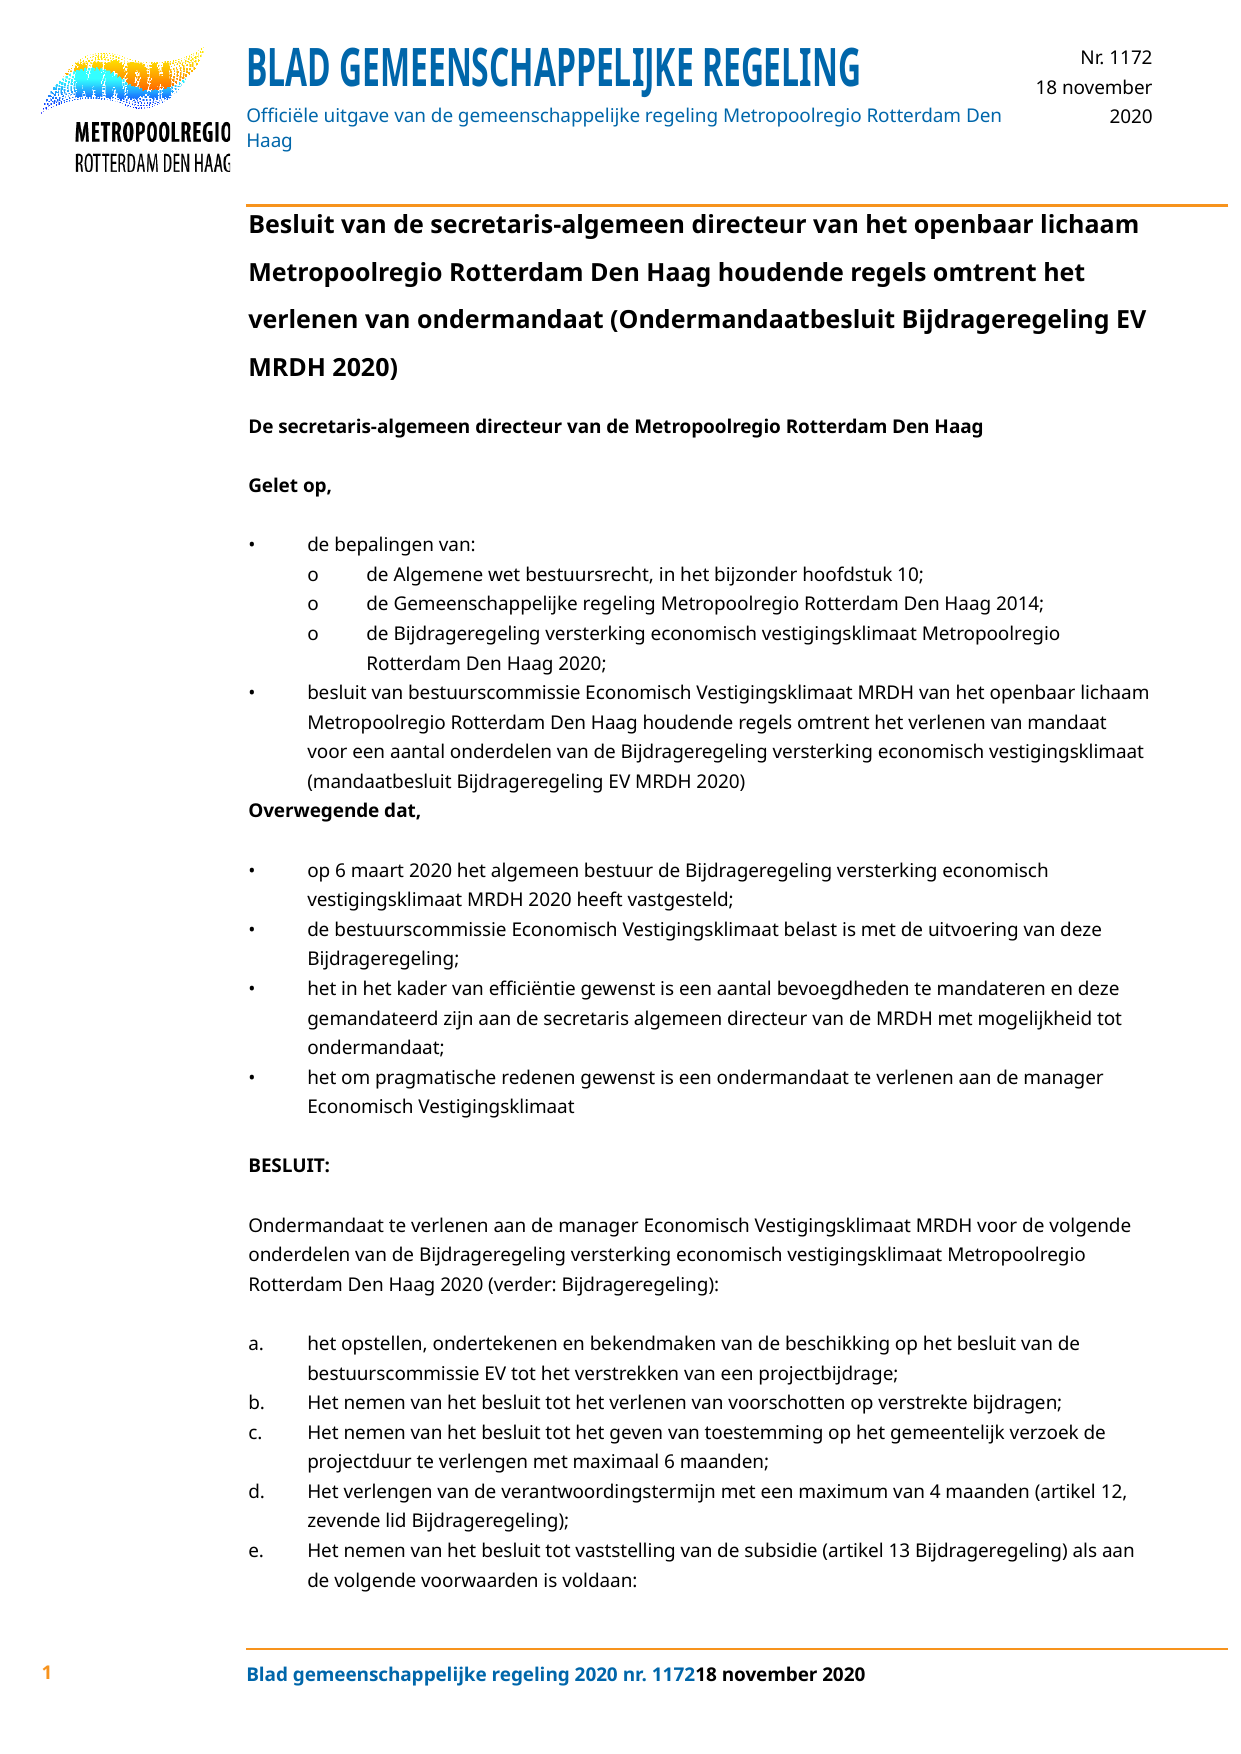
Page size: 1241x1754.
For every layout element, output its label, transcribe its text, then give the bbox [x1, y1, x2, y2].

list het om pragmatische redenen gewenst is een ondermandaat te verlenen aan de manager Economisch Vestigingsklimaat [248, 1064, 1152, 1119]
list besluit van bestuurscommissie Economisch Vestigingsklimaat MRDH van het openbaar lichaam Metropoolregio Rotterdam Den Haag houdende regels omtrent het verlenen van mandaat voor een aantal onderdelen van de Bijdrageregeling versterking economisch vestigingsklimaat (mandaatbesluit Bijdrageregeling EV MRDH 2020) [248, 679, 1152, 794]
text Besluit van de secretaris-algemeen directeur van het openbaar lichaam Metropoolregio Rotterdam Den Haag houdende regels omtrent het verlenen van ondermandaat (Ondermandaatbesluit Bijdrageregeling EV MRDH 2020) [248, 207, 1152, 384]
list Het verlengen van de verantwoordingstermijn met een maximum van 4 maanden (artikel 12, zevende lid Bijdrageregeling); [248, 1478, 1152, 1533]
text Ondermandaat te verlenen aan de manager Economisch Vestigingsklimaat MRDH voor de volgende onderdelen van de Bijdrageregeling versterking economisch vestigingsklimaat Metropoolregio Rotterdam Den Haag 2020 (verder: Bijdrageregeling): [248, 1212, 1152, 1297]
list de Gemeenschappelijke regeling Metropoolregio Rotterdam Den Haag 2014; [307, 591, 1152, 616]
text De secretaris-algemeen directeur van de Metropoolregio Rotterdam Den Haag [248, 413, 1152, 439]
list Het nemen van het besluit tot het verlenen van voorschotten op verstrekte bijdragen; [248, 1389, 1152, 1415]
text BESLUIT: [248, 1153, 1152, 1178]
list de Bijdrageregeling versterking economisch vestigingsklimaat Metropoolregio Rotterdam Den Haag 2020; [307, 620, 1152, 676]
picture [41, 47, 231, 172]
list Het nemen van het besluit tot vaststelling van de subsidie (artikel 13 Bijdrageregeling) als aan de volgende voorwaarden is voldaan: [248, 1537, 1152, 1593]
list de bestuurscommissie Economisch Vestigingsklimaat belast is met de uitvoering van deze Bijdrageregeling; [248, 916, 1152, 971]
list de bepalingen van: [248, 531, 1152, 557]
list het opstellen, ondertekenen en bekendmaken van de beschikking op het besluit van de bestuurscommissie EV tot het verstrekken van een projectbijdrage; [248, 1330, 1152, 1386]
list het in het kader van efficiëntie gewenst is een aantal bevoegdheden te mandateren en deze gemandateerd zijn aan de secretaris algemeen directeur van de MRDH met mogelijkheid tot ondermandaat; [248, 975, 1152, 1060]
list de Algemene wet bestuursrecht, in het bijzonder hoofdstuk 10; [307, 561, 1152, 587]
list Het nemen van het besluit tot het geven van toestemming op het gemeentelijk verzoek de projectduur te verlengen met maximaal 6 maanden; [248, 1419, 1152, 1474]
text Overwegende dat, [248, 798, 1152, 823]
list op 6 maart 2020 het algemeen bestuur de Bijdrageregeling versterking economisch vestigingsklimaat MRDH 2020 heeft vastgesteld; [248, 857, 1152, 912]
text Gelet op, [248, 472, 1152, 498]
